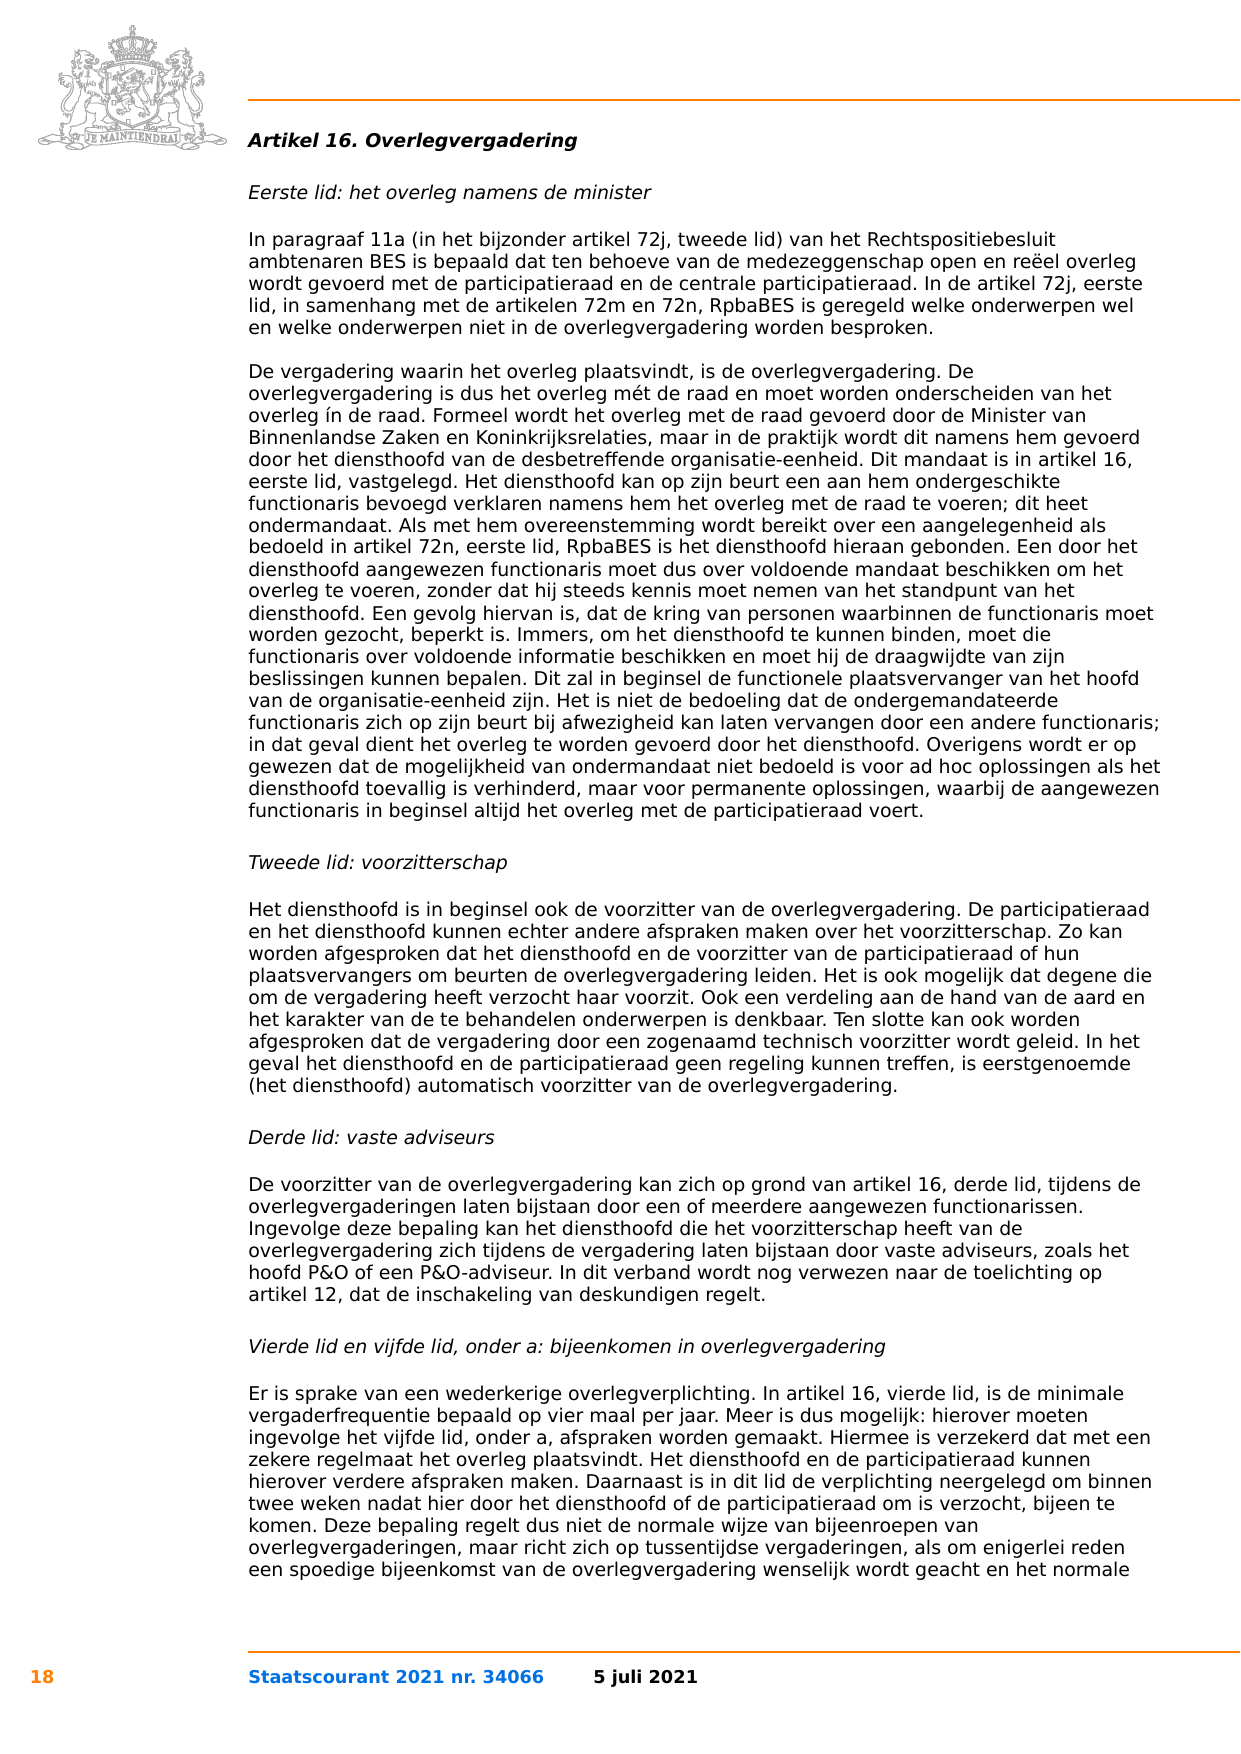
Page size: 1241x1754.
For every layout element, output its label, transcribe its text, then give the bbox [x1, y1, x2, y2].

text De voorzitter van de overlegvergadering kan zich op grond van artikel 16, derde lid, tijdens de overlegvergaderingen laten bijstaan door een of meerdere aangewezen functionarissen. Ingevolge deze bepaling kan het diensthoofd die het voorzitterschap heeft van de overlegvergadering zich tijdens de vergadering laten bijstaan door vaste adviseurs, zoals het hoofd P&O of een P&O-adviseur. In dit verband wordt nog verwezen naar de toelichting op artikel 12, dat de inschakeling van deskundigen regelt. [248, 1174, 1163, 1306]
subtitle Derde lid: vaste adviseurs [248, 1127, 1163, 1149]
subtitle Vierde lid en vijfde lid, onder a: bijeenkomen in overlegvergadering [248, 1336, 1163, 1358]
picture [38, 25, 227, 150]
text De vergadering waarin het overleg plaatsvindt, is de overlegvergadering. De overlegvergadering is dus het overleg mét de raad en moet worden onderscheiden van het overleg ín de raad. Formeel wordt het overleg met de raad gevoerd door de Minister van Binnenlandse Zaken en Koninkrijksrelaties, maar in de praktijk wordt dit namens hem gevoerd door het diensthoofd van de desbetreffende organisatie-eenheid. Dit mandaat is in artikel 16, eerste lid, vastgelegd. Het diensthoofd kan op zijn beurt een aan hem ondergeschikte functionaris bevoegd verklaren namens hem het overleg met de raad te voeren; dit heet ondermandaat. Als met hem overeenstemming wordt bereikt over een aangelegenheid als bedoeld in artikel 72n, eerste lid, RpbaBES is het diensthoofd hieraan gebonden. Een door het diensthoofd aangewezen functionaris moet dus over voldoende mandaat beschikken om het overleg te voeren, zonder dat hij steeds kennis moet nemen van het standpunt van het diensthoofd. Een gevolg hiervan is, dat de kring van personen waarbinnen de functionaris moet worden gezocht, beperkt is. Immers, om het diensthoofd te kunnen binden, moet die functionaris over voldoende informatie beschikken en moet hij de draagwijdte van zijn beslissingen kunnen bepalen. Dit zal in beginsel de functionele plaatsvervanger van het hoofd van de organisatie-eenheid zijn. Het is niet de bedoeling dat de ondergemandateerde functionaris zich op zijn beurt bij afwezigheid kan laten vervangen door een andere functionaris; in dat geval dient het overleg te worden gevoerd door het diensthoofd. Overigens wordt er op gewezen dat de mogelijkheid van ondermandaat niet bedoeld is voor ad hoc oplossingen als het diensthoofd toevallig is verhinderd, maar voor permanente oplossingen, waarbij de aangewezen functionaris in beginsel altijd het overleg met de participatieraad voert. [248, 361, 1163, 822]
subtitle Eerste lid: het overleg namens de minister [248, 182, 1163, 204]
text Er is sprake van een wederkerige overlegverplichting. In artikel 16, vierde lid, is de minimale vergaderfrequentie bepaald op vier maal per jaar. Meer is dus mogelijk: hierover moeten ingevolge het vijfde lid, onder a, afspraken worden gemaakt. Hiermee is verzekerd dat met een zekere regelmaat het overleg plaatsvindt. Het diensthoofd en de participatieraad kunnen hierover verdere afspraken maken. Daarnaast is in dit lid de verplichting neergelegd om binnen twee weken nadat hier door het diensthoofd of de participatieraad om is verzocht, bijeen te komen. Deze bepaling regelt dus niet de normale wijze van bijeenroepen van overlegvergaderingen, maar richt zich op tussentijdse vergaderingen, als om enigerlei reden een spoedige bijeenkomst van de overlegvergadering wenselijk wordt geacht en het normale [248, 1383, 1163, 1581]
text Het diensthoofd is in beginsel ook de voorzitter van de overlegvergadering. De participatieraad en het diensthoofd kunnen echter andere afspraken maken over het voorzitterschap. Zo kan worden afgesproken dat het diensthoofd en de voorzitter van de participatieraad of hun plaatsvervangers om beurten de overlegvergadering leiden. Het is ook mogelijk dat degene die om de vergadering heeft verzocht haar voorzit. Ook een verdeling aan de hand van de aard en het karakter van de te behandelen onderwerpen is denkbaar. Ten slotte kan ook worden afgesproken dat de vergadering door een zogenaamd technisch voorzitter wordt geleid. In het geval het diensthoofd en de participatieraad geen regeling kunnen treffen, is eerstgenoemde (het diensthoofd) automatisch voorzitter van de overlegvergadering. [248, 899, 1163, 1097]
subtitle Tweede lid: voorzitterschap [248, 852, 1163, 874]
subtitle Artikel 16. Overlegvergadering [248, 130, 1163, 152]
text In paragraaf 11a (in het bijzonder artikel 72j, tweede lid) van het Rechtspositiebesluit ambtenaren BES is bepaald dat ten behoeve van de medezeggenschap open en reëel overleg wordt gevoerd met de participatieraad en de centrale participatieraad. In de artikel 72j, eerste lid, in samenhang met de artikelen 72m en 72n, RpbaBES is geregeld welke onderwerpen wel en welke onderwerpen niet in de overlegvergadering worden besproken. [248, 229, 1163, 339]
